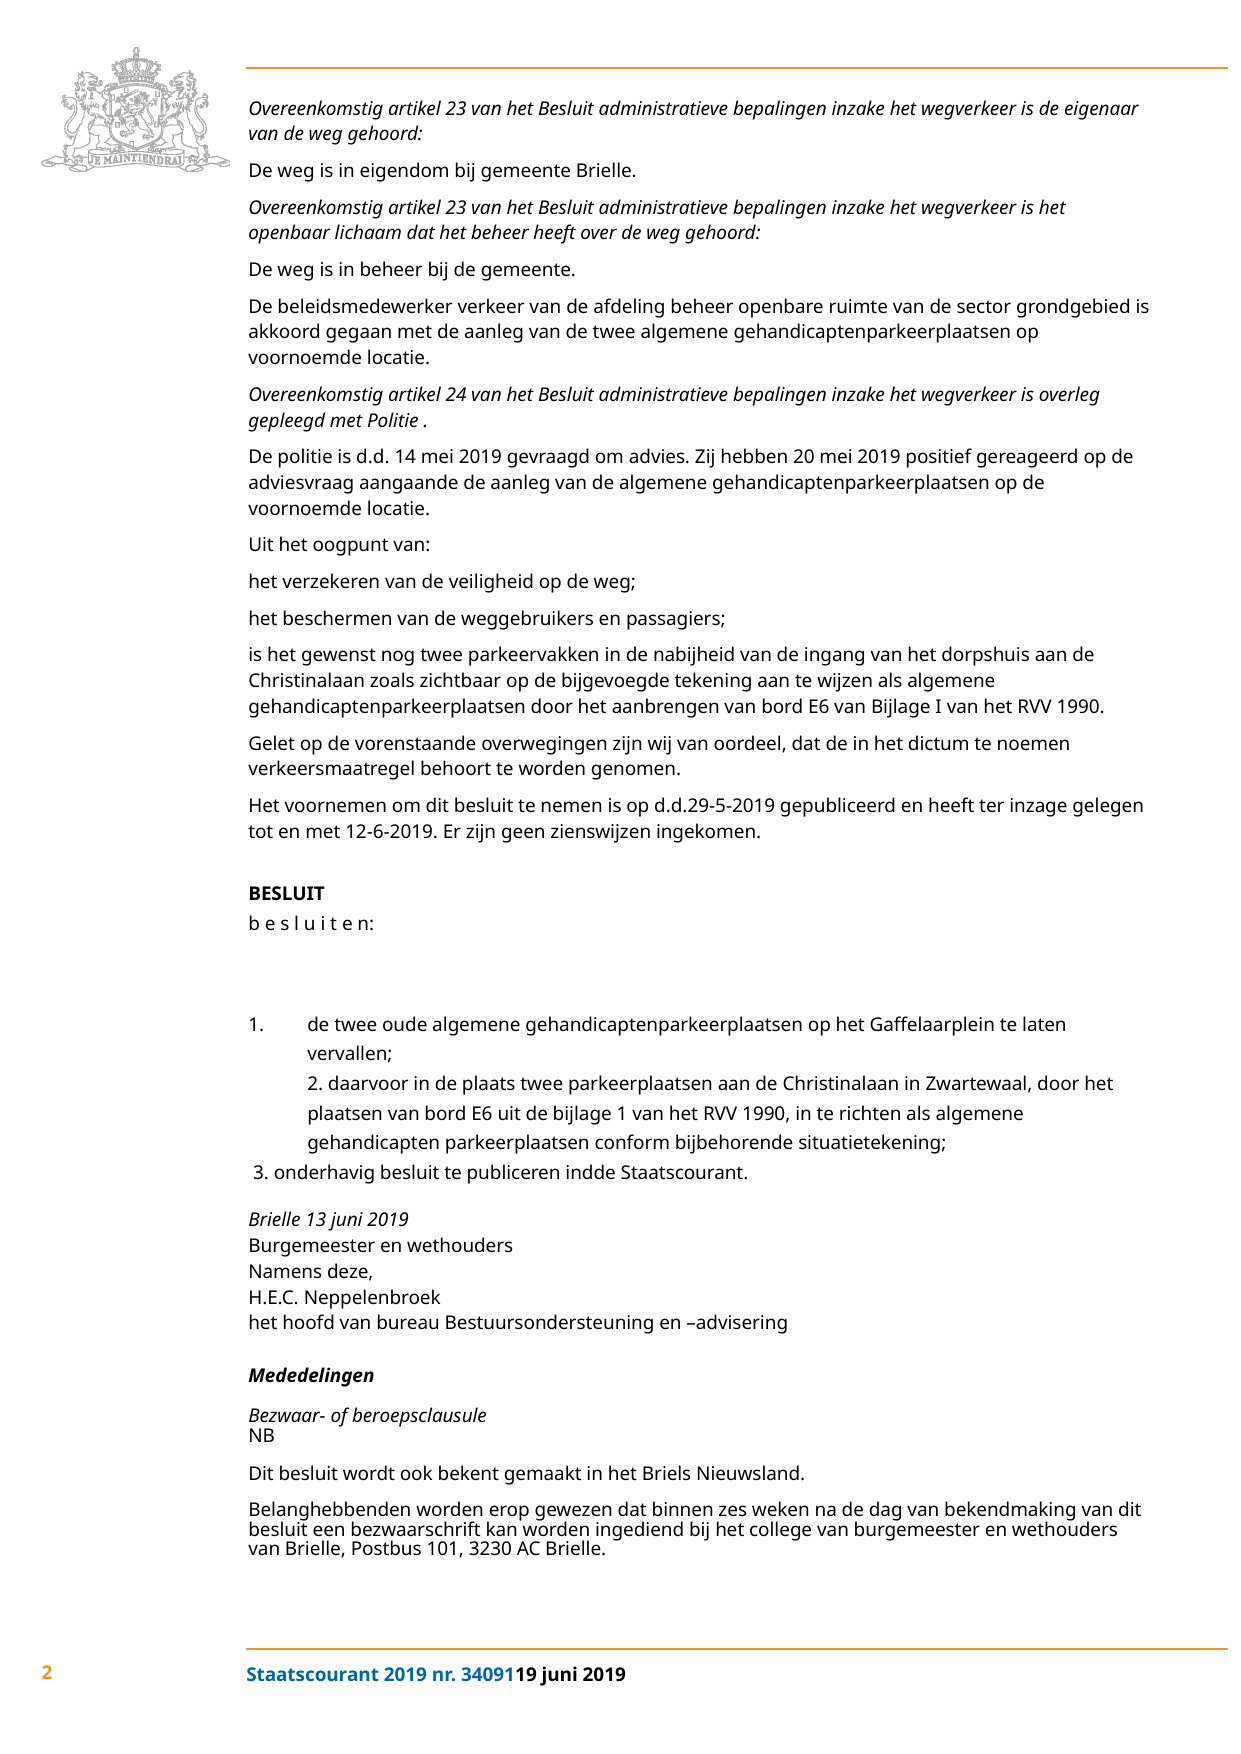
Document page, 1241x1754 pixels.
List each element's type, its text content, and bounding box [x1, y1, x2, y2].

list 2. daarvoor in de plaats twee parkeerplaatsen aan de Christinalaan in Zwartewaal, door het plaatsen van bord E6 uit de bijlage 1 van het RVV 1990, in te richten als algemene gehandicapten parkeerplaatsen conform bijbehorende situatietekening; [248, 1070, 1152, 1155]
text NB [248, 1427, 1152, 1447]
text het beschermen van de weggebruikers en passagiers; [248, 605, 1152, 631]
text De weg is in eigendom bij gemeente Brielle. [248, 157, 1152, 183]
text Mededelingen [248, 1362, 1152, 1388]
text b e s l u i t e n: [248, 910, 1152, 936]
text Dit besluit wordt ook bekent gemaakt in het Briels Nieuwsland. [248, 1464, 1152, 1484]
text BESLUIT [248, 881, 1152, 906]
text Gelet op de vorenstaande overwegingen zijn wij van oordeel, dat de in het dictum te noemen verkeersmaatregel behoort te worden genomen. [248, 730, 1152, 781]
text 3. onderhavig besluit te publiceren indde Staatscourant. [248, 1159, 1152, 1184]
text Overeenkomstig artikel 23 van het Besluit administratieve bepalingen inzake het wegverkeer is het openbaar lichaam dat het beheer heeft over de weg gehoord: [248, 194, 1152, 245]
text Namens deze, [248, 1258, 1152, 1284]
text Bezwaar- of beroepsclausule [248, 1402, 1152, 1427]
text Brielle 13 juni 2019 [248, 1207, 1152, 1232]
text het hoofd van bureau Bestuursondersteuning en –advisering [248, 1309, 1152, 1335]
text H.E.C. Neppelenbroek [248, 1284, 1152, 1309]
text het verzekeren van de veiligheid op de weg; [248, 568, 1152, 594]
text De beleidsmedewerker verkeer van de afdeling beheer openbare ruimte van de sector grondgebied is akkoord gegaan met de aanleg van de twee algemene gehandicaptenparkeerplaatsen op voornoemde locatie. [248, 293, 1152, 370]
list de twee oude algemene gehandicaptenparkeerplaatsen op het Gaffelaarplein te laten vervallen; [248, 1011, 1152, 1066]
text Overeenkomstig artikel 24 van het Besluit administratieve bepalingen inzake het wegverkeer is overleg gepleegd met Politie . [248, 381, 1152, 432]
text Overeenkomstig artikel 23 van het Besluit administratieve bepalingen inzake het wegverkeer is de eigenaar van de weg gehoord: [248, 95, 1152, 146]
text Belanghebbenden worden erop gewezen dat binnen zes weken na de dag van bekendmaking van dit besluit een bezwaarschrift kan worden ingediend bij het college van burgemeester en wethouders van Brielle, Postbus 101, 3230 AC Brielle. [248, 1501, 1152, 1559]
text Het voornemen om dit besluit te nemen is op d.d.29-5-2019 gepubliceerd en heeft ter inzage gelegen tot en met 12-6-2019. Er zijn geen zienswijzen ingekomen. [248, 792, 1152, 843]
picture [41, 47, 231, 172]
text Uit het oogpunt van: [248, 532, 1152, 557]
text De weg is in beheer bij de gemeente. [248, 256, 1152, 282]
text Burgemeester en wethouders [248, 1232, 1152, 1258]
text De politie is d.d. 14 mei 2019 gevraagd om advies. Zij hebben 20 mei 2019 positief gereageerd op de adviesvraag aangaande de aanleg van de algemene gehandicaptenparkeerplaatsen op de voornoemde locatie. [248, 443, 1152, 521]
text is het gewenst nog twee parkeervakken in de nabijheid van de ingang van het dorpshuis aan de Christinalaan zoals zichtbaar op de bijgevoegde tekening aan te wijzen als algemene gehandicaptenparkeerplaatsen door het aanbrengen van bord E6 van Bijlage I van het RVV 1990. [248, 642, 1152, 719]
